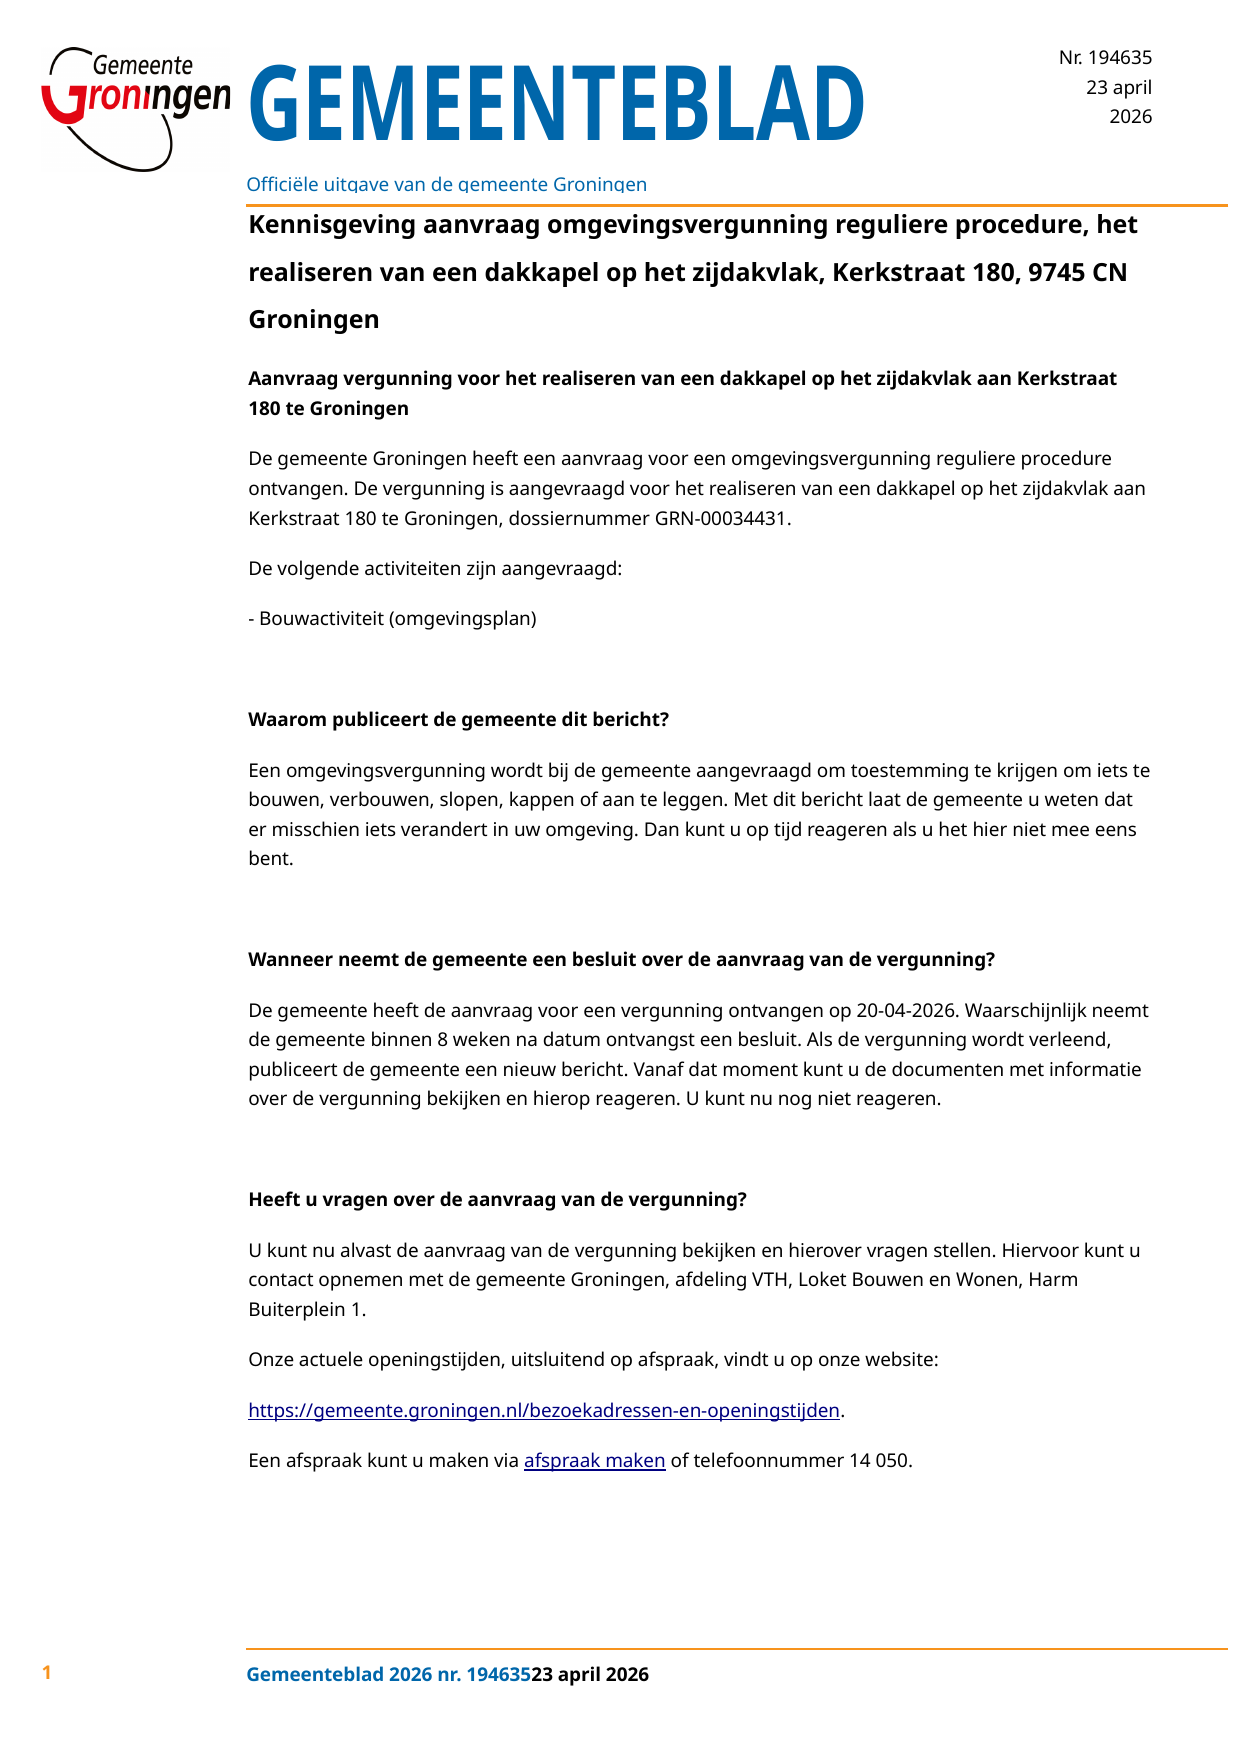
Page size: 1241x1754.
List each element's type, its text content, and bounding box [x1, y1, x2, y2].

text Heeft u vragen over de aanvraag van de vergunning? [248, 1186, 1152, 1212]
text De gemeente heeft de aanvraag voor een vergunning ontvangen op 20-04-2026. Waarschijnlijk neemt de gemeente binnen 8 weken na datum ontvangst een besluit. Als de vergunning wordt verleend, publiceert de gemeente een nieuw bericht. Vanaf dat moment kunt u de documenten met informatie over de vergunning bekijken en hierop reageren. U kunt nu nog niet reageren. [248, 997, 1152, 1111]
text Wanneer neemt de gemeente een besluit over de aanvraag van de vergunning? [248, 946, 1152, 972]
text Kennisgeving aanvraag omgevingsvergunning reguliere procedure, het realiseren van een dakkapel op het zijdakvlak, Kerkstraat 180, 9745 CN Groningen [248, 207, 1152, 336]
text Aanvraag vergunning voor het realiseren van een dakkapel op het zijdakvlak aan Kerkstraat 180 te Groningen [248, 366, 1152, 421]
text De volgende activiteiten zijn aangevraagd: [248, 555, 1152, 581]
text https://gemeente.groningen.nl/bezoekadressen-en-openingstijden. [248, 1397, 1152, 1422]
picture [41, 47, 231, 172]
text Waarom publiceert de gemeente dit bericht? [248, 706, 1152, 732]
text Een omgevingsvergunning wordt bij de gemeente aangevraagd om toestemming te krijgen om iets te bouwen, verbouwen, slopen, kappen of aan te leggen. Met dit bericht laat de gemeente u weten dat er misschien iets verandert in uw omgeving. Dan kunt u op tijd reageren als u het hier niet mee eens bent. [248, 757, 1152, 871]
text U kunt nu alvast de aanvraag van de vergunning bekijken en hierover vragen stellen. Hiervoor kunt u contact opnemen met de gemeente Groningen, afdeling VTH, Loket Bouwen en Wonen, Harm Buiterplein 1. [248, 1237, 1152, 1322]
text De gemeente Groningen heeft een aanvraag voor een omgevingsvergunning reguliere procedure ontvangen. De vergunning is aangevraagd voor het realiseren van een dakkapel op het zijdakvlak aan Kerkstraat 180 te Groningen, dossiernummer GRN-00034431. [248, 446, 1152, 530]
text Onze actuele openingstijden, uitsluitend op afspraak, vindt u op onze website: [248, 1346, 1152, 1372]
text Een afspraak kunt u maken via afspraak maken of telefoonnummer 14 050. [248, 1447, 1152, 1473]
text - Bouwactiviteit (omgevingsplan) [248, 606, 1152, 631]
